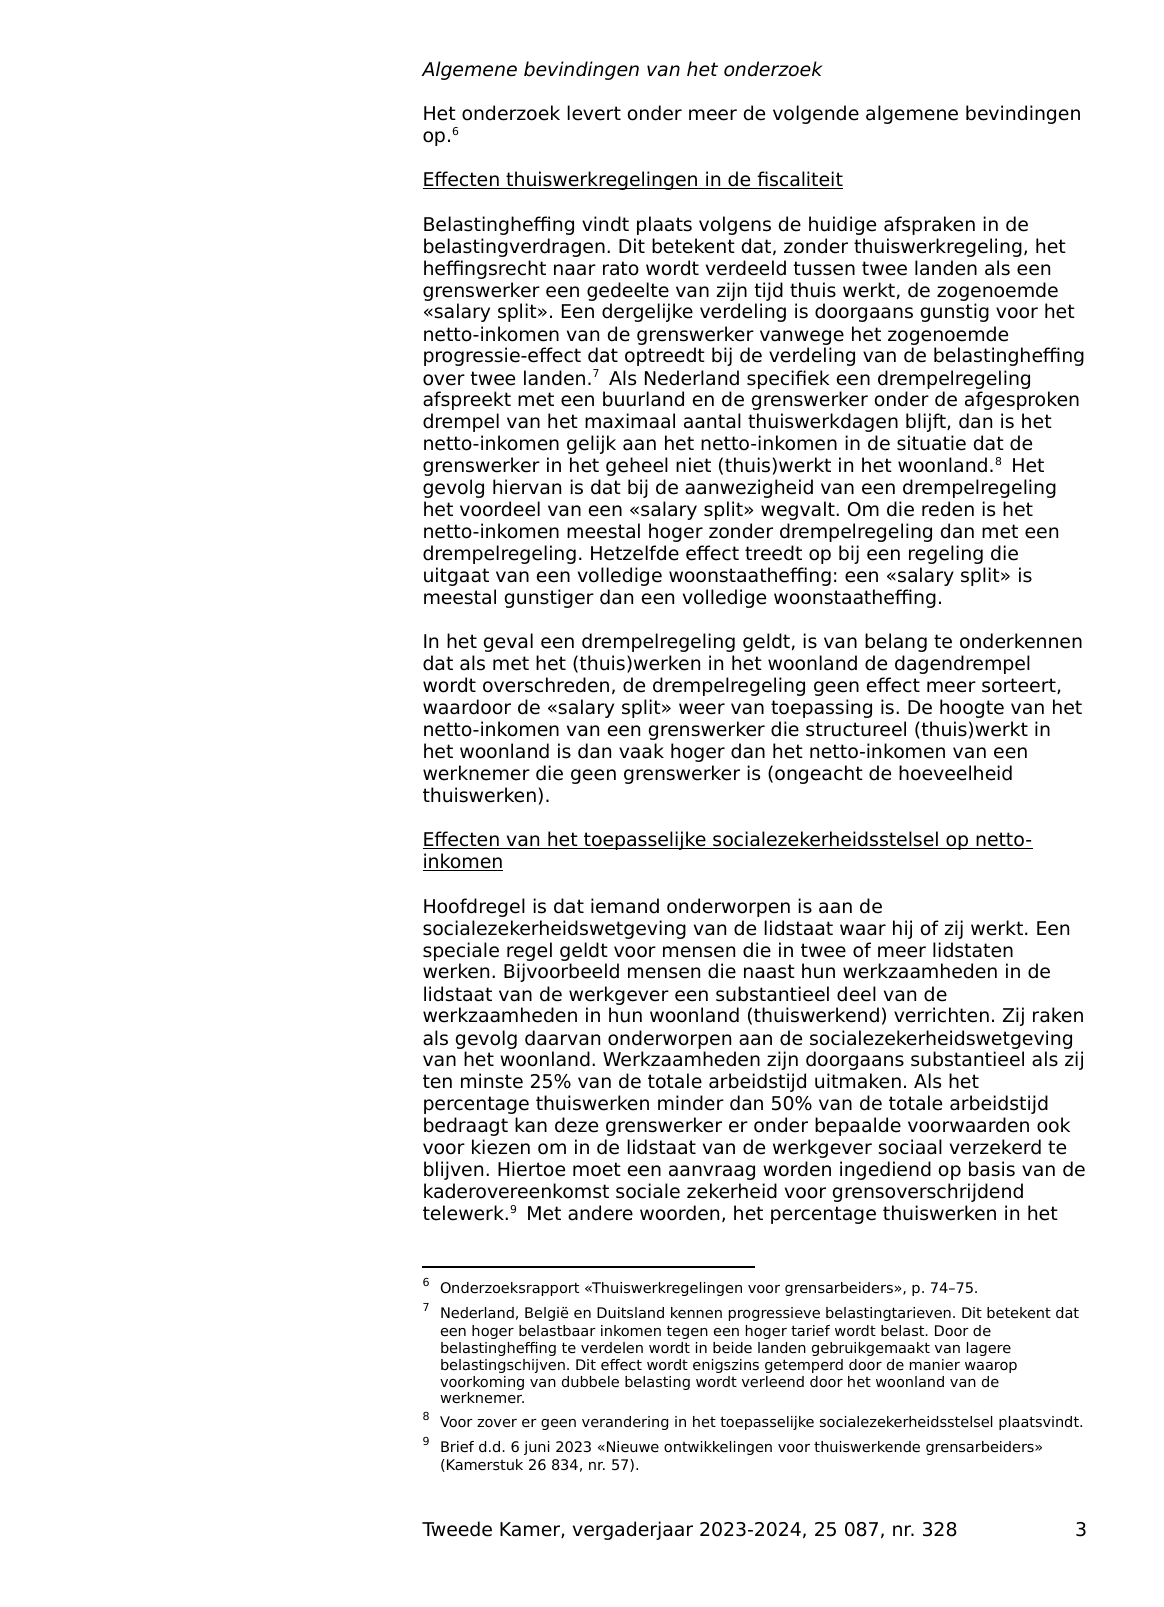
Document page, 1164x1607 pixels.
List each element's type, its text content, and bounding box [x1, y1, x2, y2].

subtitle Effecten van het toepasselijke socialezekerheidsstelsel op netto-inkomen [422, 829, 1087, 873]
text In het geval een drempelregeling geldt, is van belang te onderkennen dat als met het (thuis)werken in het woonland de dagendrempel wordt overschreden, de drempelregeling geen effect meer sorteert, waardoor de «salary split» weer van toepassing is. De hoogte van het netto-inkomen van een grenswerker die structureel (thuis)werkt in het woonland is dan vaak hoger dan het netto-inkomen van een werknemer die geen grenswerker is (ongeacht de hoeveelheid thuiswerken). [422, 631, 1087, 807]
text Voor zover er geen verandering in het toepasselijke socialezekerheidsstelsel plaatsvindt. [422, 1410, 1087, 1432]
text Brief d.d. 6 juni 2023 «Nieuwe ontwikkelingen voor thuiswerkende grensarbeiders» (Kamerstuk 26 834, nr. 57). [422, 1435, 1087, 1474]
subtitle Effecten thuiswerkregelingen in de fiscaliteit [422, 169, 1087, 191]
text Nederland, België en Duitsland kennen progressieve belastingtarieven. Dit betekent dat een hoger belastbaar inkomen tegen een hoger tarief wordt belast. Door de belastingheffing te verdelen wordt in beide landen gebruikgemaakt van lagere belastingschijven. Dit effect wordt enigszins getemperd door de manier waarop voorkoming van dubbele belasting wordt verleend door het woonland van de werknemer. [422, 1301, 1087, 1407]
text Het onderzoek levert onder meer de volgende algemene bevindingen op. [422, 103, 1087, 147]
text Hoofdregel is dat iemand onderworpen is aan de socialezekerheidswetgeving van de lidstaat waar hij of zij werkt. Een speciale regel geldt voor mensen die in twee of meer lidstaten werken. Bijvoorbeeld mensen die naast hun werkzaamheden in de lidstaat van de werkgever een substantieel deel van de werkzaamheden in hun woonland (thuiswerkend) verrichten. Zij raken als gevolg daarvan onderworpen aan de socialezekerheidswetgeving van het woonland. Werkzaamheden zijn doorgaans substantieel als zij ten minste 25% van de totale arbeidstijd uitmaken. Als het percentage thuiswerken minder dan 50% van de totale arbeidstijd bedraagt kan deze grenswerker er onder bepaalde voorwaarden ook voor kiezen om in de lidstaat van de werkgever sociaal verzekerd te blijven. Hiertoe moet een aanvraag worden ingediend op basis van de kaderovereenkomst sociale zekerheid voor grensoverschrijdend telewerk. Met andere woorden, het percentage thuiswerken in het [422, 896, 1087, 1225]
subtitle Algemene bevindingen van het onderzoek [422, 59, 1087, 81]
text Belastingheffing vindt plaats volgens de huidige afspraken in de belastingverdragen. Dit betekent dat, zonder thuiswerkregeling, het heffingsrecht naar rato wordt verdeeld tussen twee landen als een grenswerker een gedeelte van zijn tijd thuis werkt, de zogenoemde «salary split». Een dergelijke verdeling is doorgaans gunstig voor het netto-inkomen van de grenswerker vanwege het zogenoemde progressie-effect dat optreedt bij de verdeling van de belastingheffing over twee landen. Als Nederland specifiek een drempelregeling afspreekt met een buurland en de grenswerker onder de afgesproken drempel van het maximaal aantal thuiswerkdagen blijft, dan is het netto-inkomen gelijk aan het netto-inkomen in de situatie dat de grenswerker in het geheel niet (thuis)werkt in het woonland. Het gevolg hiervan is dat bij de aanwezigheid van een drempelregeling het voordeel van een «salary split» wegvalt. Om die reden is het netto-inkomen meestal hoger zonder drempelregeling dan met een drempelregeling. Hetzelfde effect treedt op bij een regeling die uitgaat van een volledige woonstaatheffing: een «salary split» is meestal gunstiger dan een volledige woonstaatheffing. [422, 213, 1087, 609]
text Onderzoeksrapport «Thuiswerkregelingen voor grensarbeiders», p. 74–75. [422, 1276, 1087, 1298]
